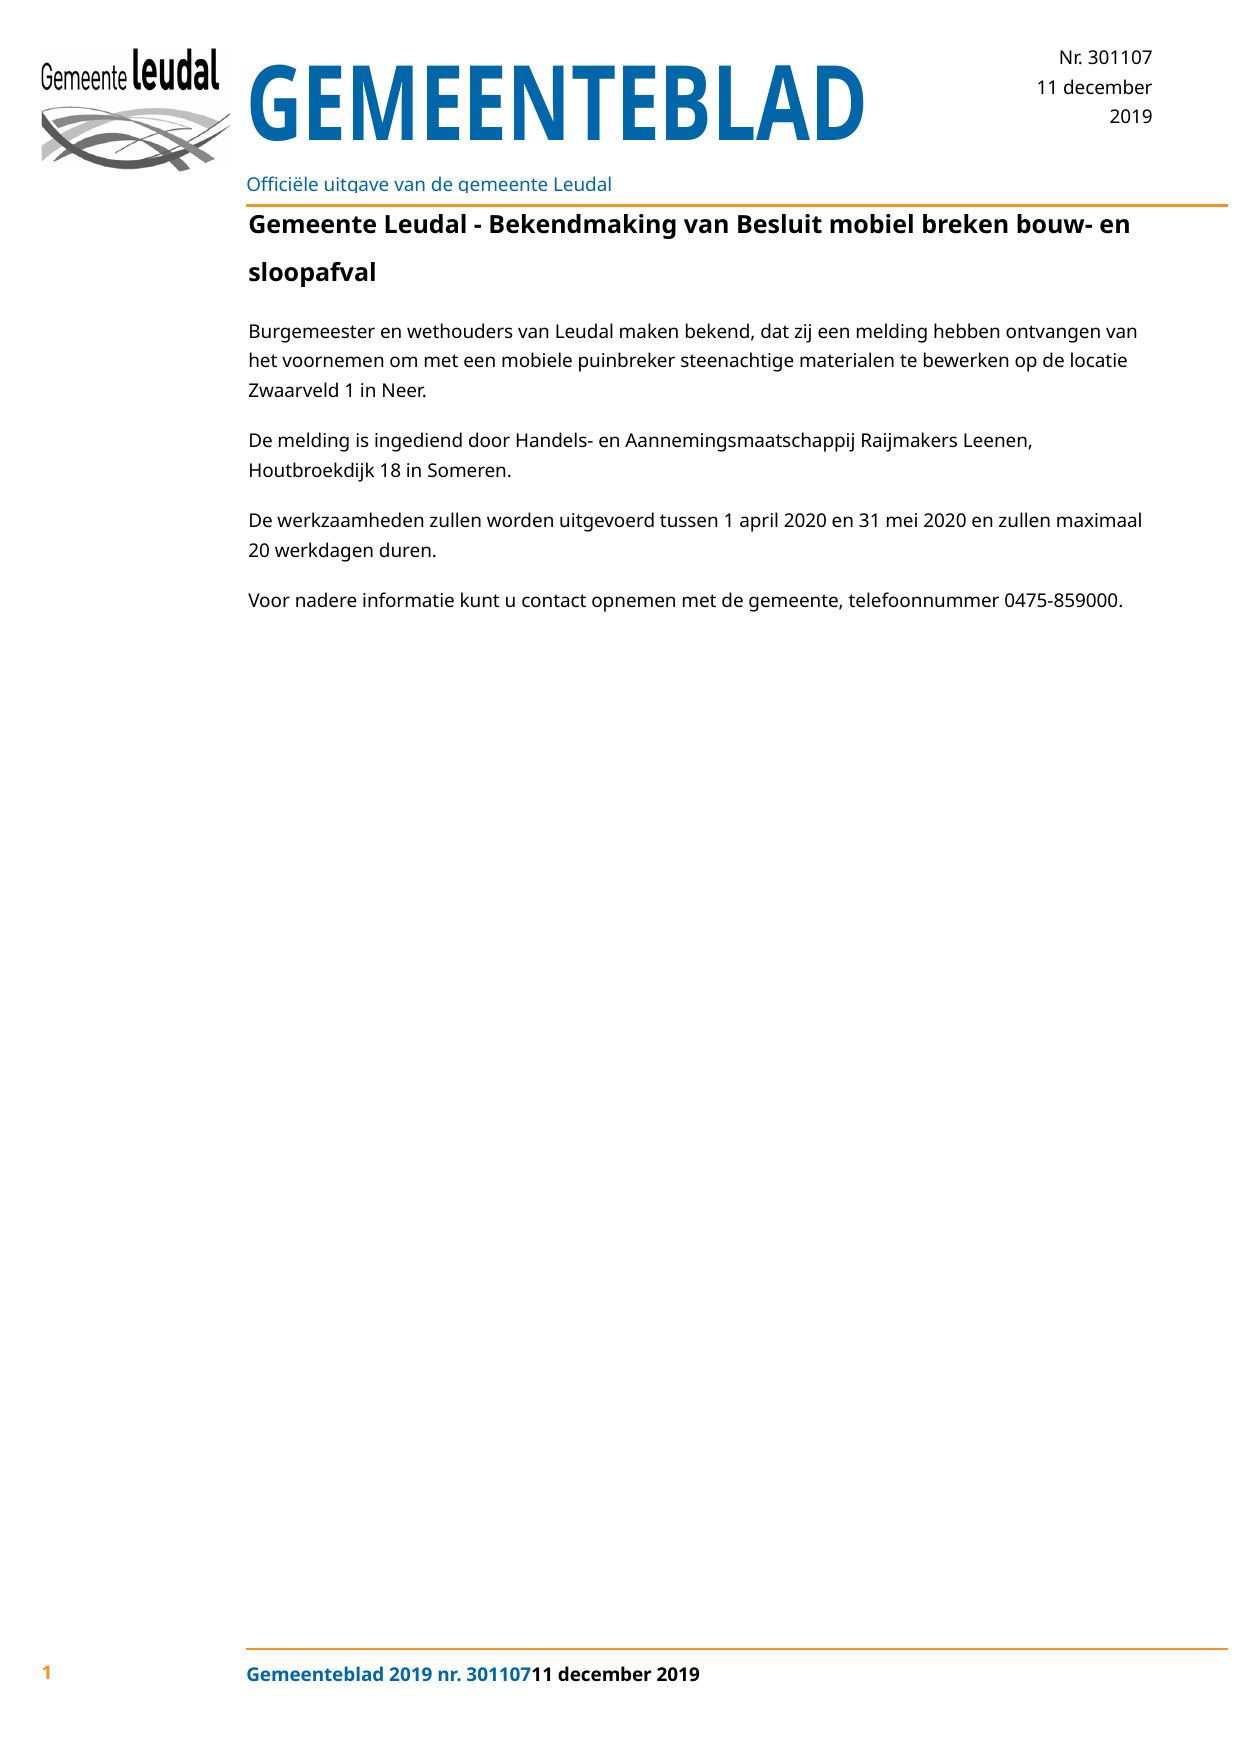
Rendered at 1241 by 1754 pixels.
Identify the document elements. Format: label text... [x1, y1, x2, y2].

text De melding is ingediend door Handels- en Aannemingsmaatschappij Raijmakers Leenen, Houtbroekdijk 18 in Someren. [248, 427, 1152, 483]
picture [41, 47, 231, 172]
text Voor nadere informatie kunt u contact opnemen met de gemeente, telefoonnummer 0475-859000. [248, 587, 1152, 613]
text De werkzaamheden zullen worden uitgevoerd tussen 1 april 2020 en 31 mei 2020 en zullen maximaal 20 werkdagen duren. [248, 507, 1152, 563]
text Gemeente Leudal - Bekendmaking van Besluit mobiel breken bouw- en sloopafval [248, 207, 1152, 288]
text Burgemeester en wethouders van Leudal maken bekend, dat zij een melding hebben ontvangen van het voornemen om met een mobiele puinbreker steenachtige materialen te bewerken op de locatie Zwaarveld 1 in Neer. [248, 318, 1152, 403]
